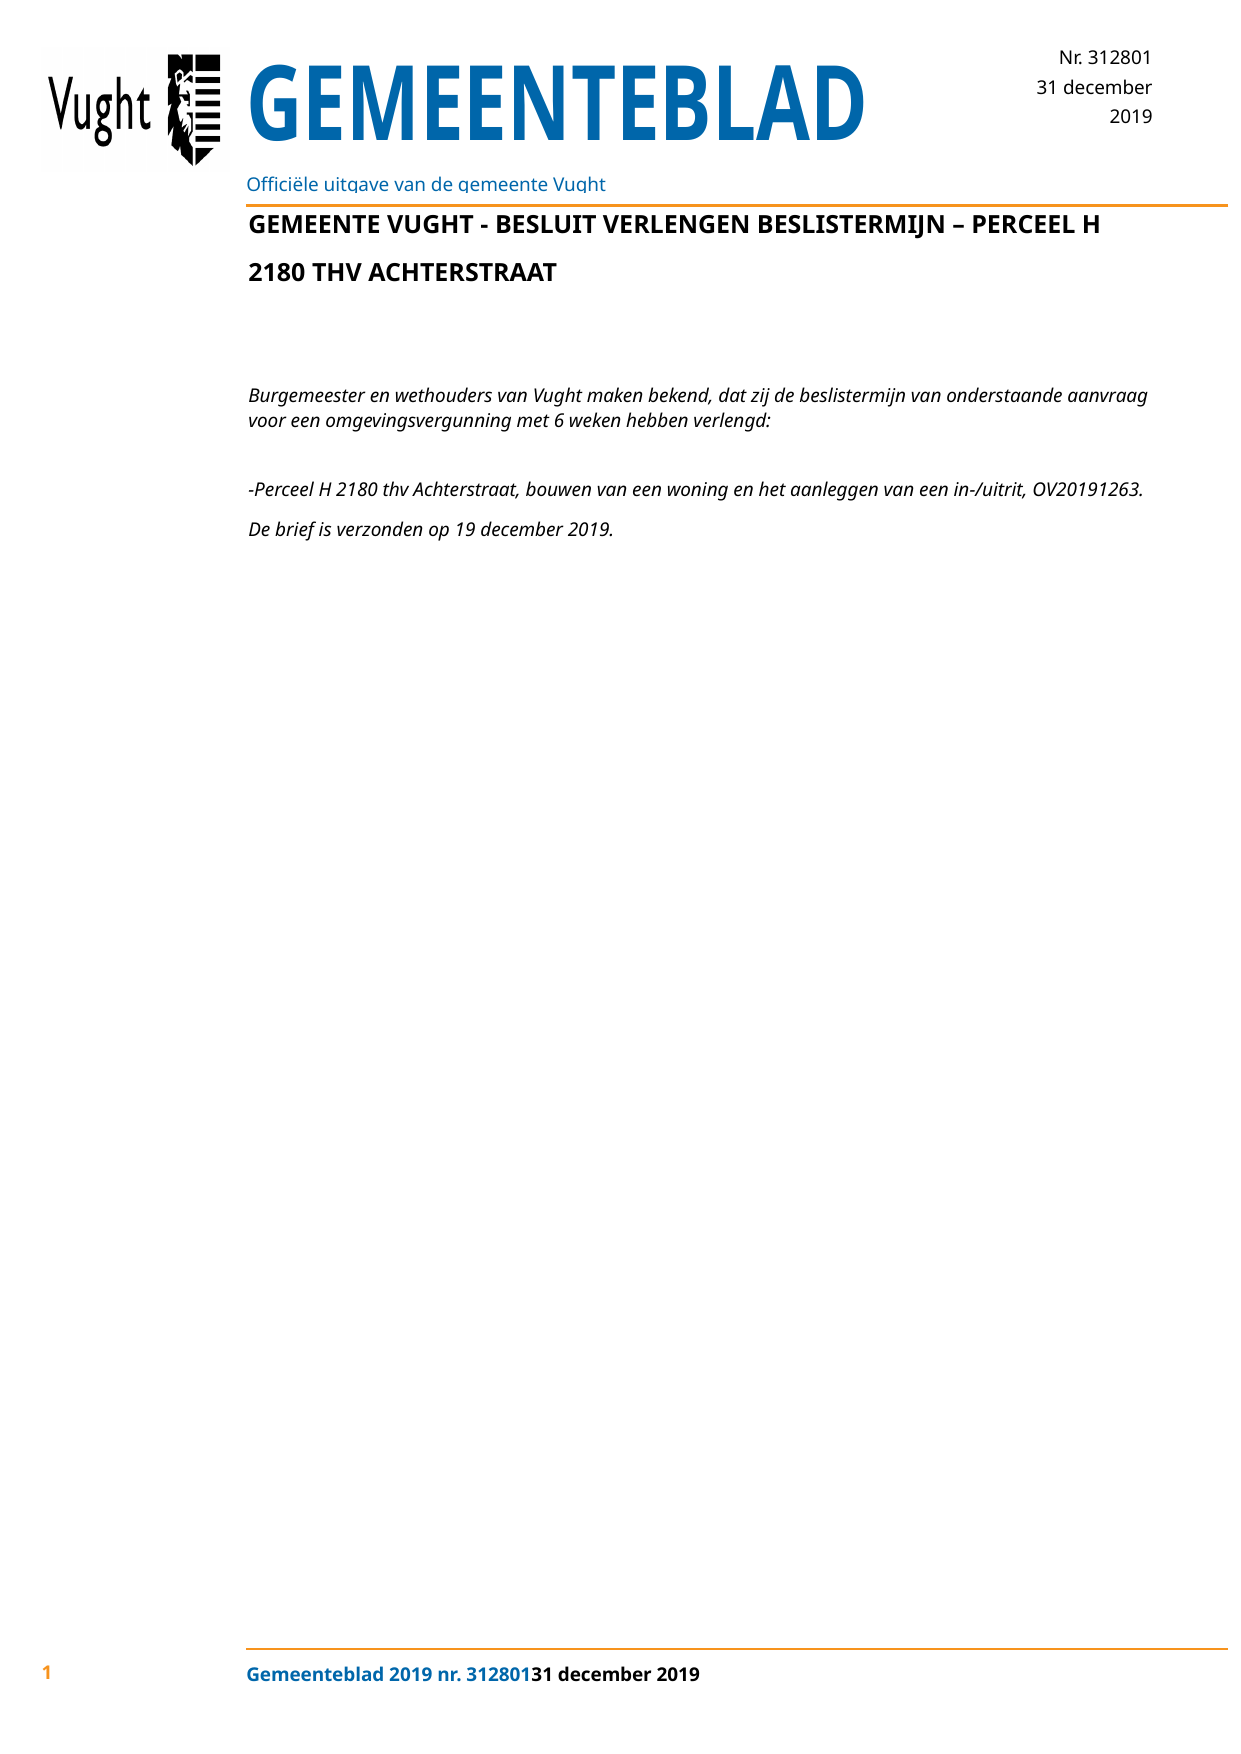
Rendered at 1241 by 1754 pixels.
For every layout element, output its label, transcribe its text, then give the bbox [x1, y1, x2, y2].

text -Perceel H 2180 thv Achterstraat, bouwen van een woning en het aanleggen van een in-/uitrit, OV20191263. [248, 476, 1152, 502]
picture [41, 47, 231, 172]
text GEMEENTE VUGHT - BESLUIT VERLENGEN BESLISTERMIJN – PERCEEL H 2180 THV ACHTERSTRAAT [248, 207, 1152, 288]
text De brief is verzonden op 19 december 2019. [248, 516, 1152, 541]
text Burgemeester en wethouders van Vught maken bekend, dat zij de beslistermijn van onderstaande aanvraag voor een omgevingsvergunning met 6 weken hebben verlengd: [248, 382, 1152, 433]
